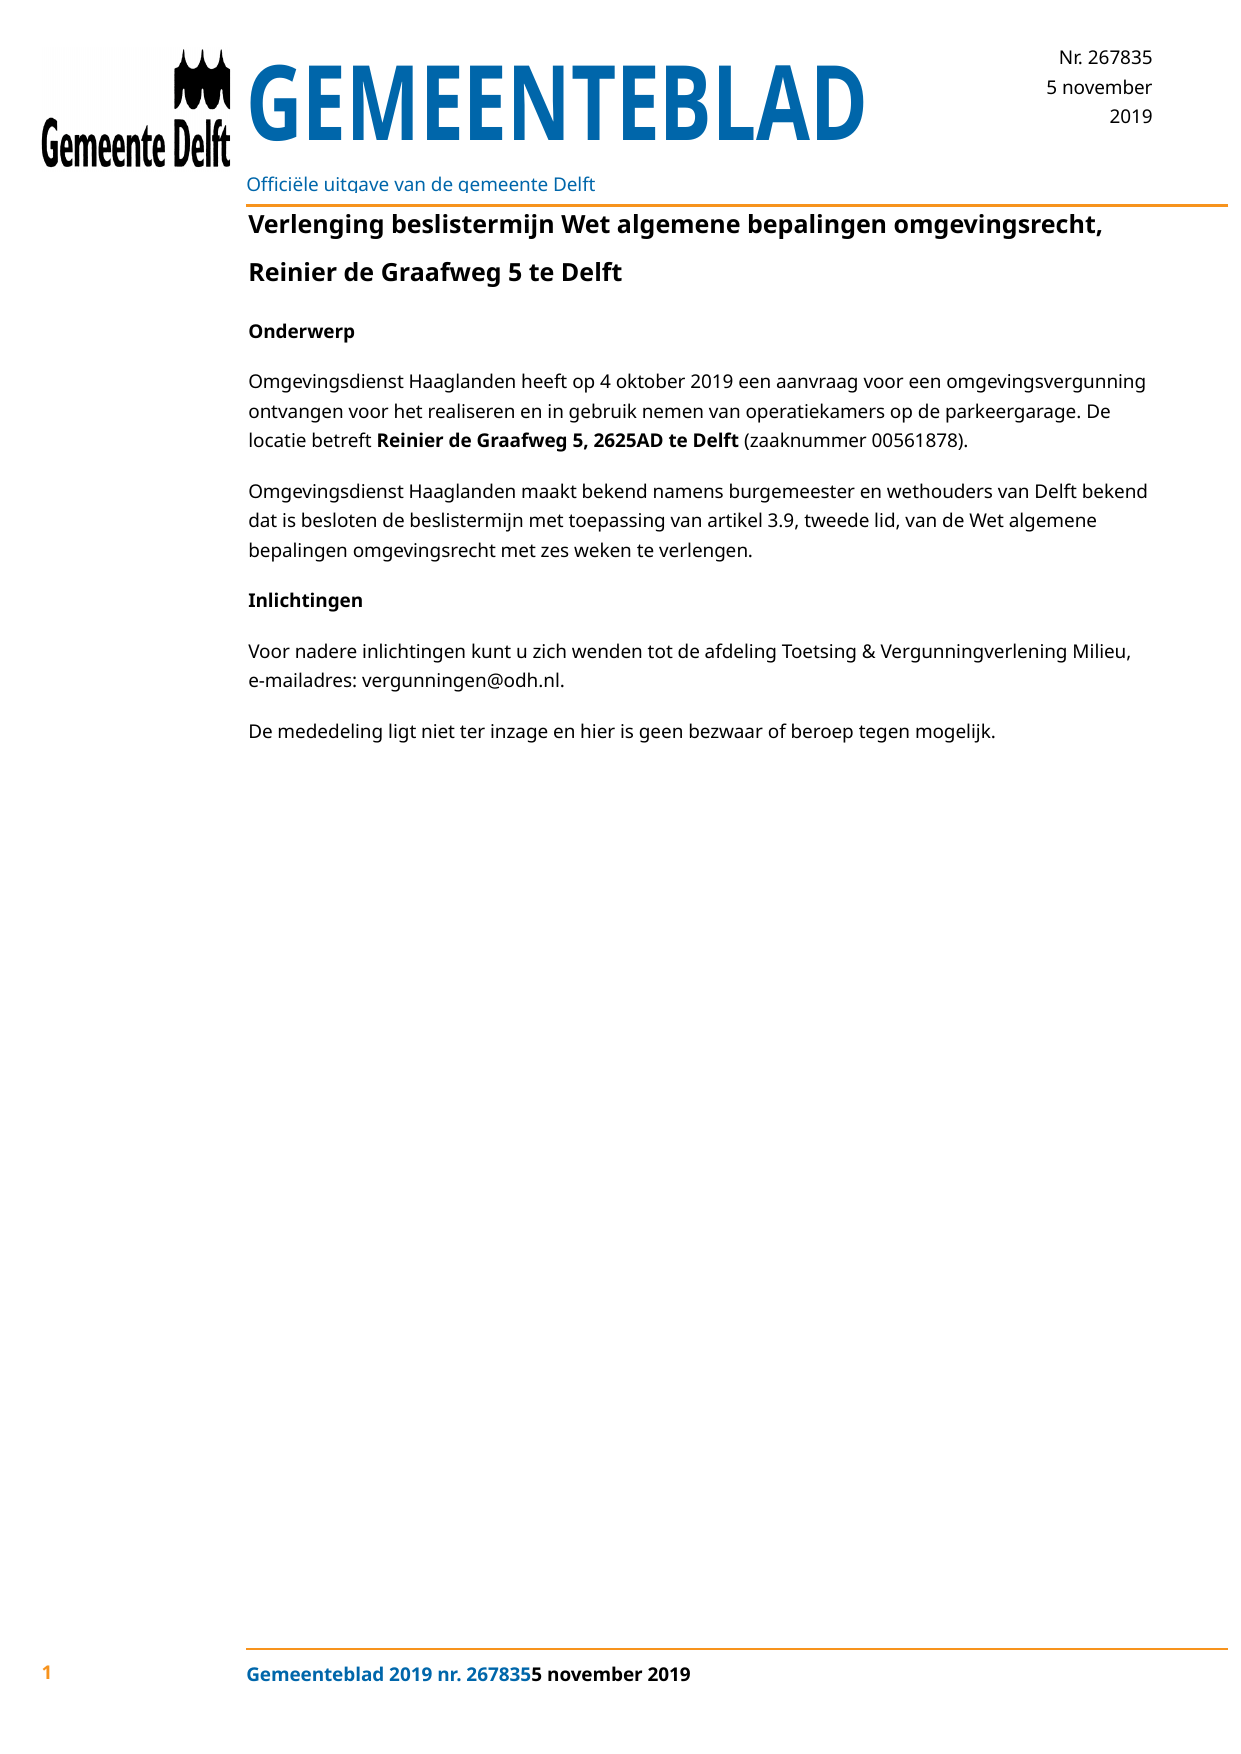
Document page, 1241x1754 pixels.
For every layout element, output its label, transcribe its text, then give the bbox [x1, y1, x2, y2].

text Omgevingsdienst Haaglanden heeft op 4 oktober 2019 een aanvraag voor een omgevingsvergunning ontvangen voor het realiseren en in gebruik nemen van operatiekamers op de parkeergarage. De locatie betreft Reinier de Graafweg 5, 2625AD te Delft (zaaknummer 00561878). [248, 368, 1152, 453]
picture [41, 47, 231, 172]
text Omgevingsdienst Haaglanden maakt bekend namens burgemeester en wethouders van Delft bekend dat is besloten de beslistermijn met toepassing van artikel 3.9, tweede lid, van de Wet algemene bepalingen omgevingsrecht met zes weken te verlengen. [248, 478, 1152, 563]
text Inlichtingen [248, 587, 1152, 613]
text Verlenging beslistermijn Wet algemene bepalingen omgevingsrecht, Reinier de Graafweg 5 te Delft [248, 207, 1152, 288]
text De mededeling ligt niet ter inzage en hier is geen bezwaar of beroep tegen mogelijk. [248, 718, 1152, 744]
text Voor nadere inlichtingen kunt u zich wenden tot de afdeling Toetsing & Vergunningverlening Milieu, e-mailadres: vergunningen@odh.nl. [248, 638, 1152, 693]
text Onderwerp [248, 318, 1152, 344]
